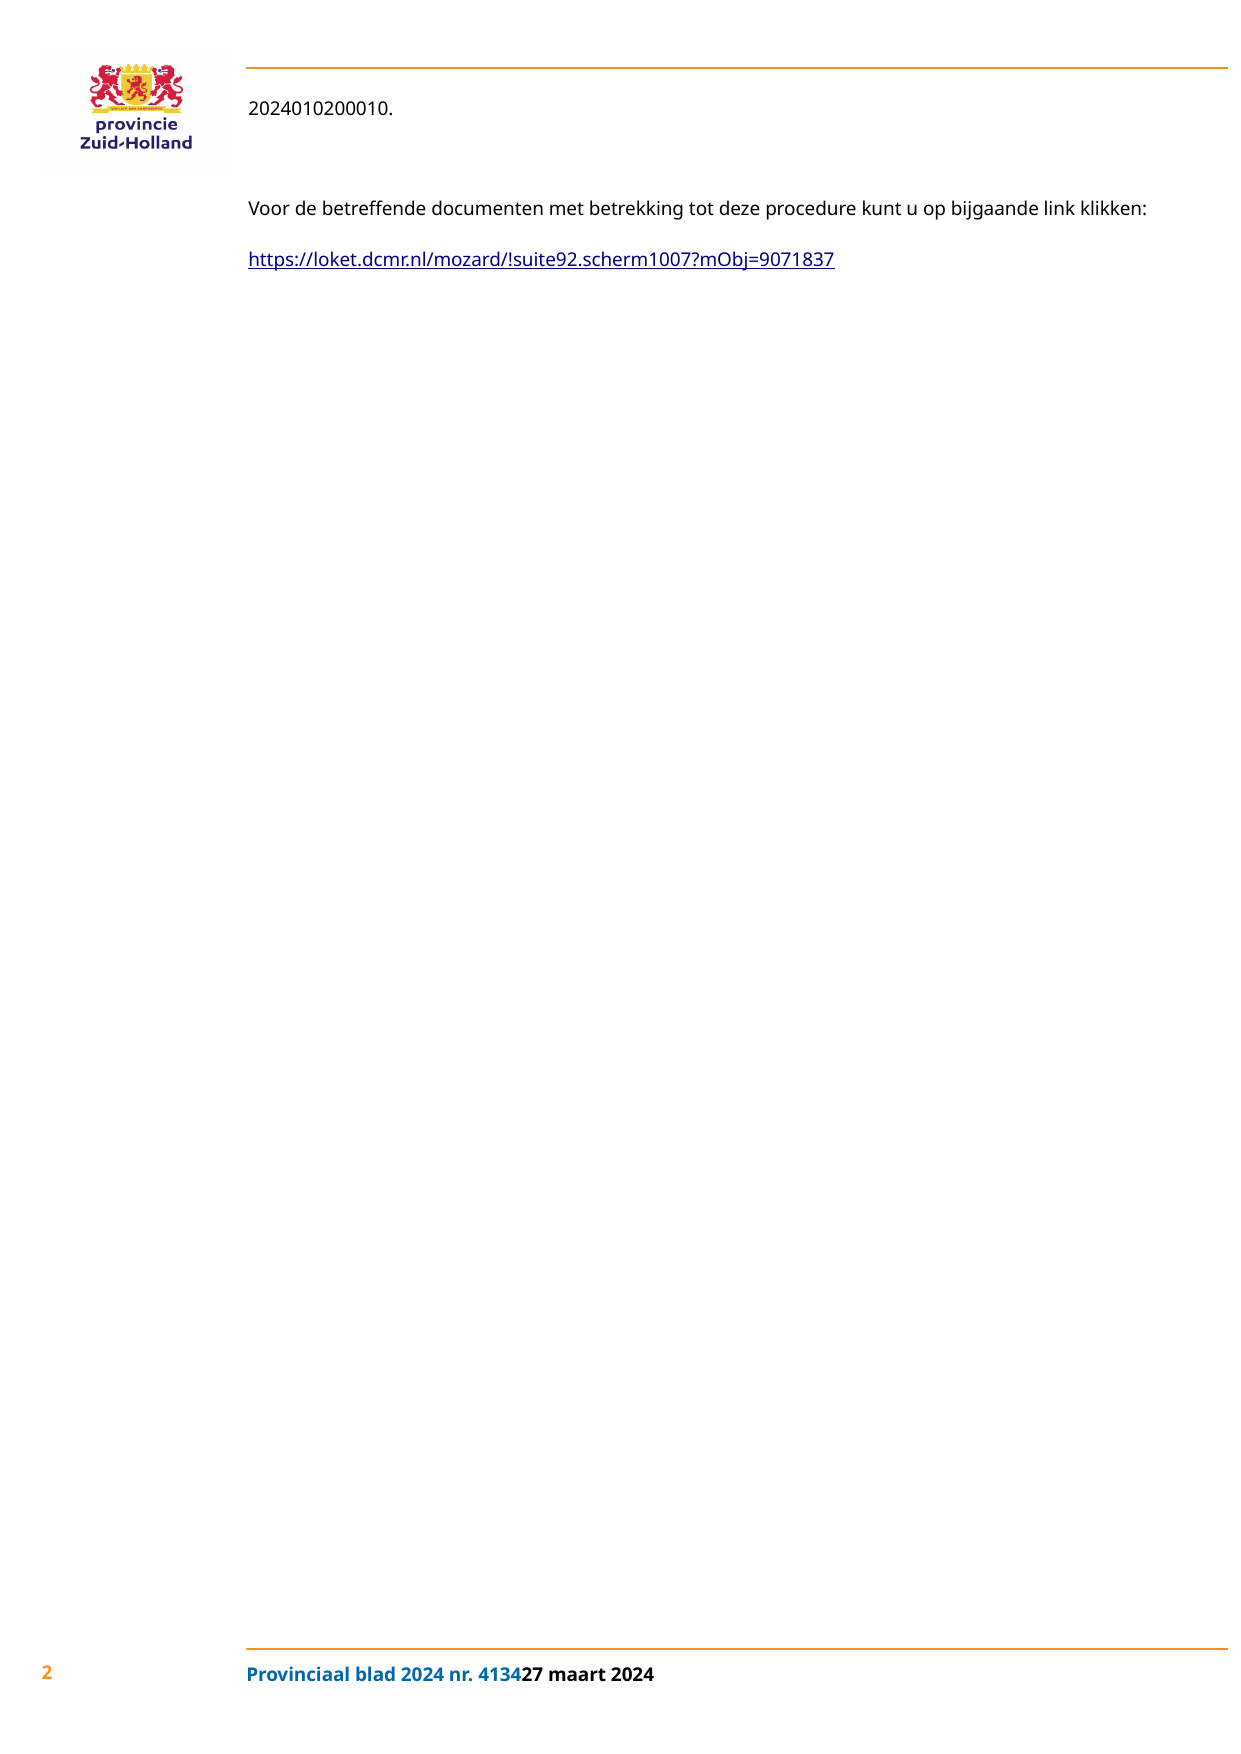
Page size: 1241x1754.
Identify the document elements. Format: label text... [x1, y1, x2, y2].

text 2024010200010. [248, 95, 1152, 121]
picture [41, 47, 231, 172]
text Voor de betreffende documenten met betrekking tot deze procedure kunt u op bijgaande link klikken: [248, 196, 1152, 221]
text https://loket.dcmr.nl/mozard/!suite92.scherm1007?mObj=9071837 [248, 246, 1152, 272]
